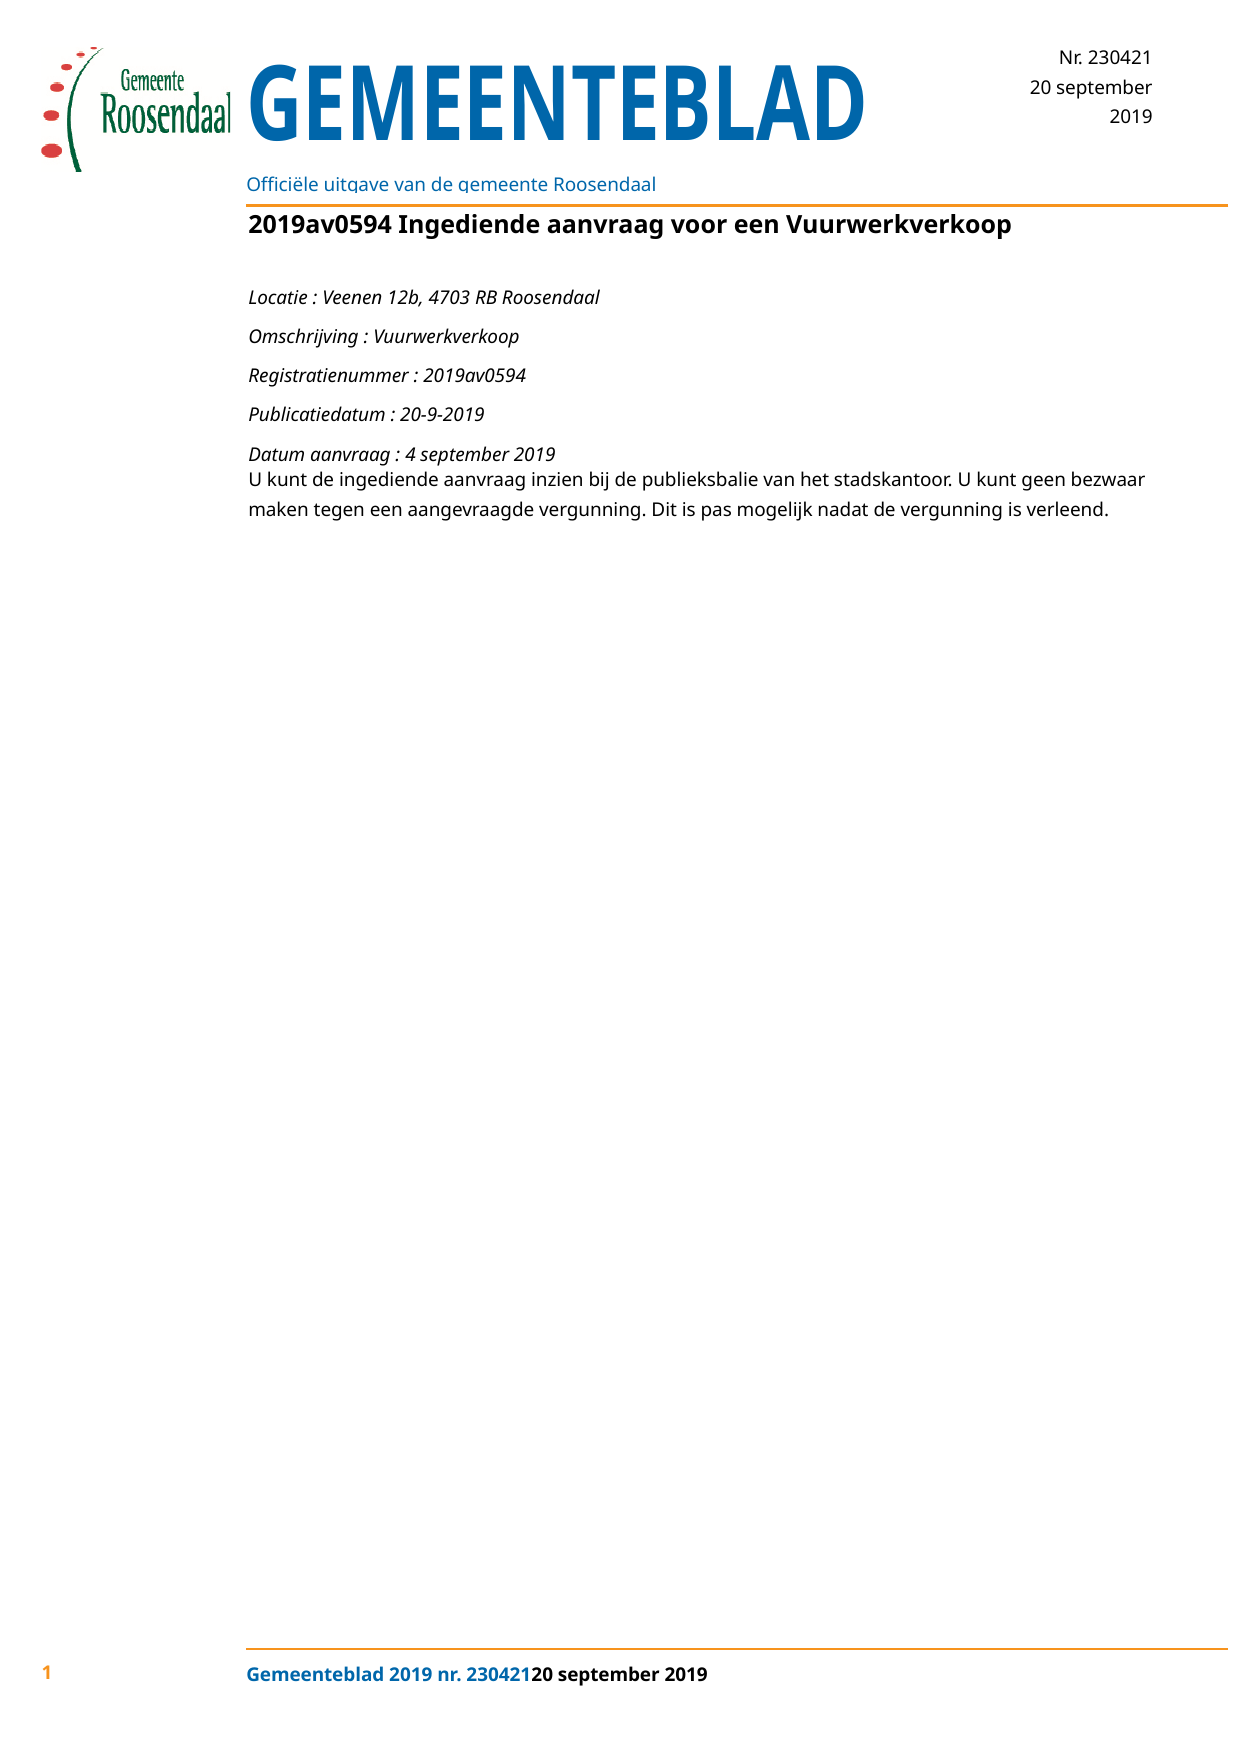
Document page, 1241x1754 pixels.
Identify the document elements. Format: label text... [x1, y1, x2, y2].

text Publicatiedatum : 20-9-2019 [248, 402, 1152, 427]
text Datum aanvraag : 4 september 2019 [248, 441, 1152, 467]
text U kunt de ingediende aanvraag inzien bij de publieksbalie van het stadskantoor. U kunt geen bezwaar maken tegen een aangevraagde vergunning. Dit is pas mogelijk nadat de vergunning is verleend. [248, 467, 1152, 522]
text Omschrijving : Vuurwerkverkoop [248, 323, 1152, 349]
text Registratienummer : 2019av0594 [248, 362, 1152, 388]
text 2019av0594 Ingediende aanvraag voor een Vuurwerkverkoop [248, 207, 1152, 241]
text Locatie : Veenen 12b, 4703 RB Roosendaal [248, 284, 1152, 309]
picture [41, 47, 231, 172]
